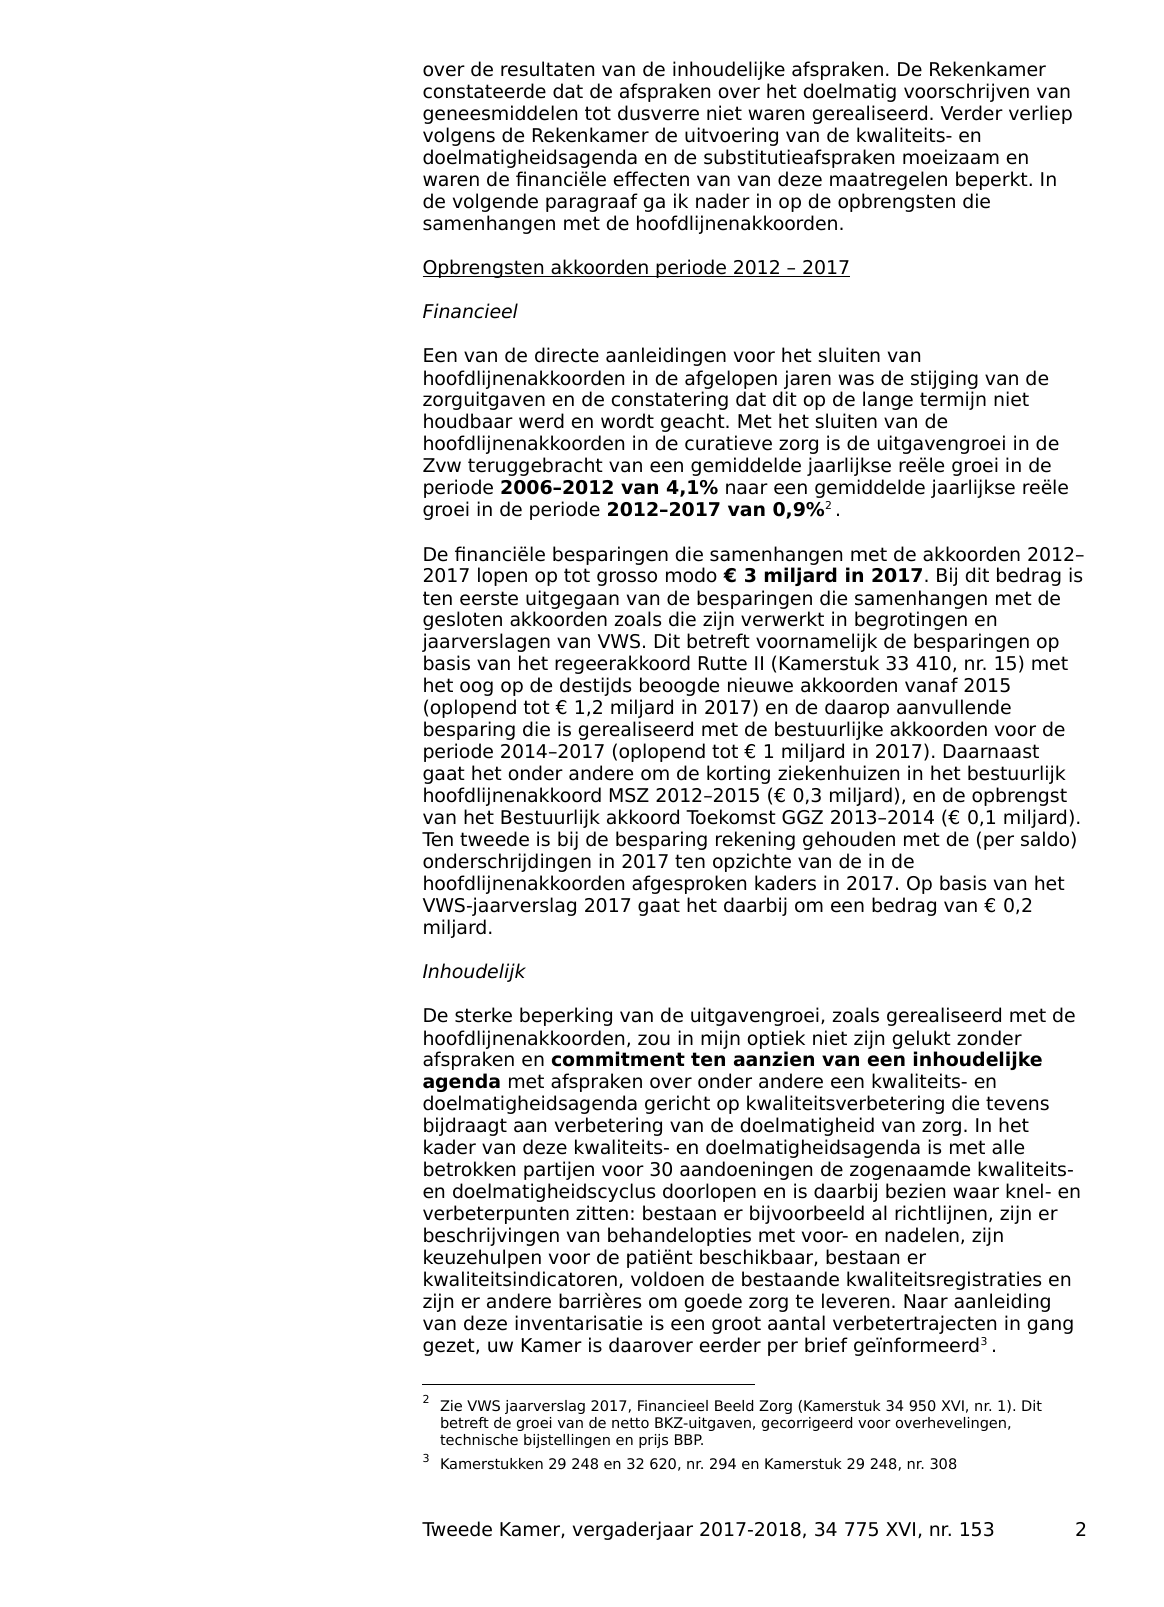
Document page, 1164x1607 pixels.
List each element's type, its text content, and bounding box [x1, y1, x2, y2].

text Kamerstukken 29 248 en 32 620, nr. 294 en Kamerstuk 29 248, nr. 308 [422, 1452, 1087, 1474]
text De sterke beperking van de uitgavengroei, zoals gerealiseerd met de hoofdlijnenakkoorden, zou in mijn optiek niet zijn gelukt zonder afspraken en commitment ten aanzien van een inhoudelijke agenda met afspraken over onder andere een kwaliteits- en doelmatigheidsagenda gericht op kwaliteitsverbetering die tevens bijdraagt aan verbetering van de doelmatigheid van zorg. In het kader van deze kwaliteits- en doelmatigheidsagenda is met alle betrokken partijen voor 30 aandoeningen de zogenaamde kwaliteits- en doelmatigheidscyclus doorlopen en is daarbij bezien waar knel- en verbeterpunten zitten: bestaan er bijvoorbeeld al richtlijnen, zijn er beschrijvingen van behandelopties met voor- en nadelen, zijn keuzehulpen voor de patiënt beschikbaar, bestaan er kwaliteitsindicatoren, voldoen de bestaande kwaliteitsregistraties en zijn er andere barrières om goede zorg te leveren. Naar aanleiding van deze inventarisatie is een groot aantal verbetertrajecten in gang gezet, uw Kamer is daarover eerder per brief geïnformeerd. [422, 1005, 1087, 1357]
text Een van de directe aanleidingen voor het sluiten van hoofdlijnenakkoorden in de afgelopen jaren was de stijging van de zorguitgaven en de constatering dat dit op de lange termijn niet houdbaar werd en wordt geacht. Met het sluiten van de hoofdlijnenakkoorden in de curatieve zorg is de uitgavengroei in de Zvw teruggebracht van een gemiddelde jaarlijkse reële groei in de periode 2006–2012 van 4,1% naar een gemiddelde jaarlijkse reële groei in de periode 2012–2017 van 0,9%. [422, 345, 1087, 521]
subtitle Opbrengsten akkoorden periode 2012 – 2017 [422, 257, 1087, 279]
subtitle Financieel [422, 301, 1087, 323]
subtitle Inhoudelijk [422, 961, 1087, 983]
text over de resultaten van de inhoudelijke afspraken. De Rekenkamer constateerde dat de afspraken over het doelmatig voorschrijven van geneesmiddelen tot dusverre niet waren gerealiseerd. Verder verliep volgens de Rekenkamer de uitvoering van de kwaliteits- en doelmatigheidsagenda en de substitutieafspraken moeizaam en waren de financiële effecten van van deze maatregelen beperkt. In de volgende paragraaf ga ik nader in op de opbrengsten die samenhangen met de hoofdlijnenakkoorden. [422, 59, 1087, 235]
text De financiële besparingen die samenhangen met de akkoorden 2012–2017 lopen op tot grosso modo € 3 miljard in 2017. Bij dit bedrag is ten eerste uitgegaan van de besparingen die samenhangen met de gesloten akkoorden zoals die zijn verwerkt in begrotingen en jaarverslagen van VWS. Dit betreft voornamelijk de besparingen op basis van het regeerakkoord Rutte II (Kamerstuk 33 410, nr. 15) met het oog op de destijds beoogde nieuwe akkoorden vanaf 2015 (oplopend tot € 1,2 miljard in 2017) en de daarop aanvullende besparing die is gerealiseerd met de bestuurlijke akkoorden voor de periode 2014–2017 (oplopend tot € 1 miljard in 2017). Daarnaast gaat het onder andere om de korting ziekenhuizen in het bestuurlijk hoofdlijnenakkoord MSZ 2012–2015 (€ 0,3 miljard), en de opbrengst van het Bestuurlijk akkoord Toekomst GGZ 2013–2014 (€ 0,1 miljard). Ten tweede is bij de besparing rekening gehouden met de (per saldo) onderschrijdingen in 2017 ten opzichte van de in de hoofdlijnenakkoorden afgesproken kaders in 2017. Op basis van het VWS-jaarverslag 2017 gaat het daarbij om een bedrag van € 0,2 miljard. [422, 543, 1087, 939]
text Zie VWS jaarverslag 2017, Financieel Beeld Zorg (Kamerstuk 34 950 XVI, nr. 1). Dit betreft de groei van de netto BKZ-uitgaven, gecorrigeerd voor overhevelingen, technische bijstellingen en prijs BBP. [422, 1393, 1087, 1449]
